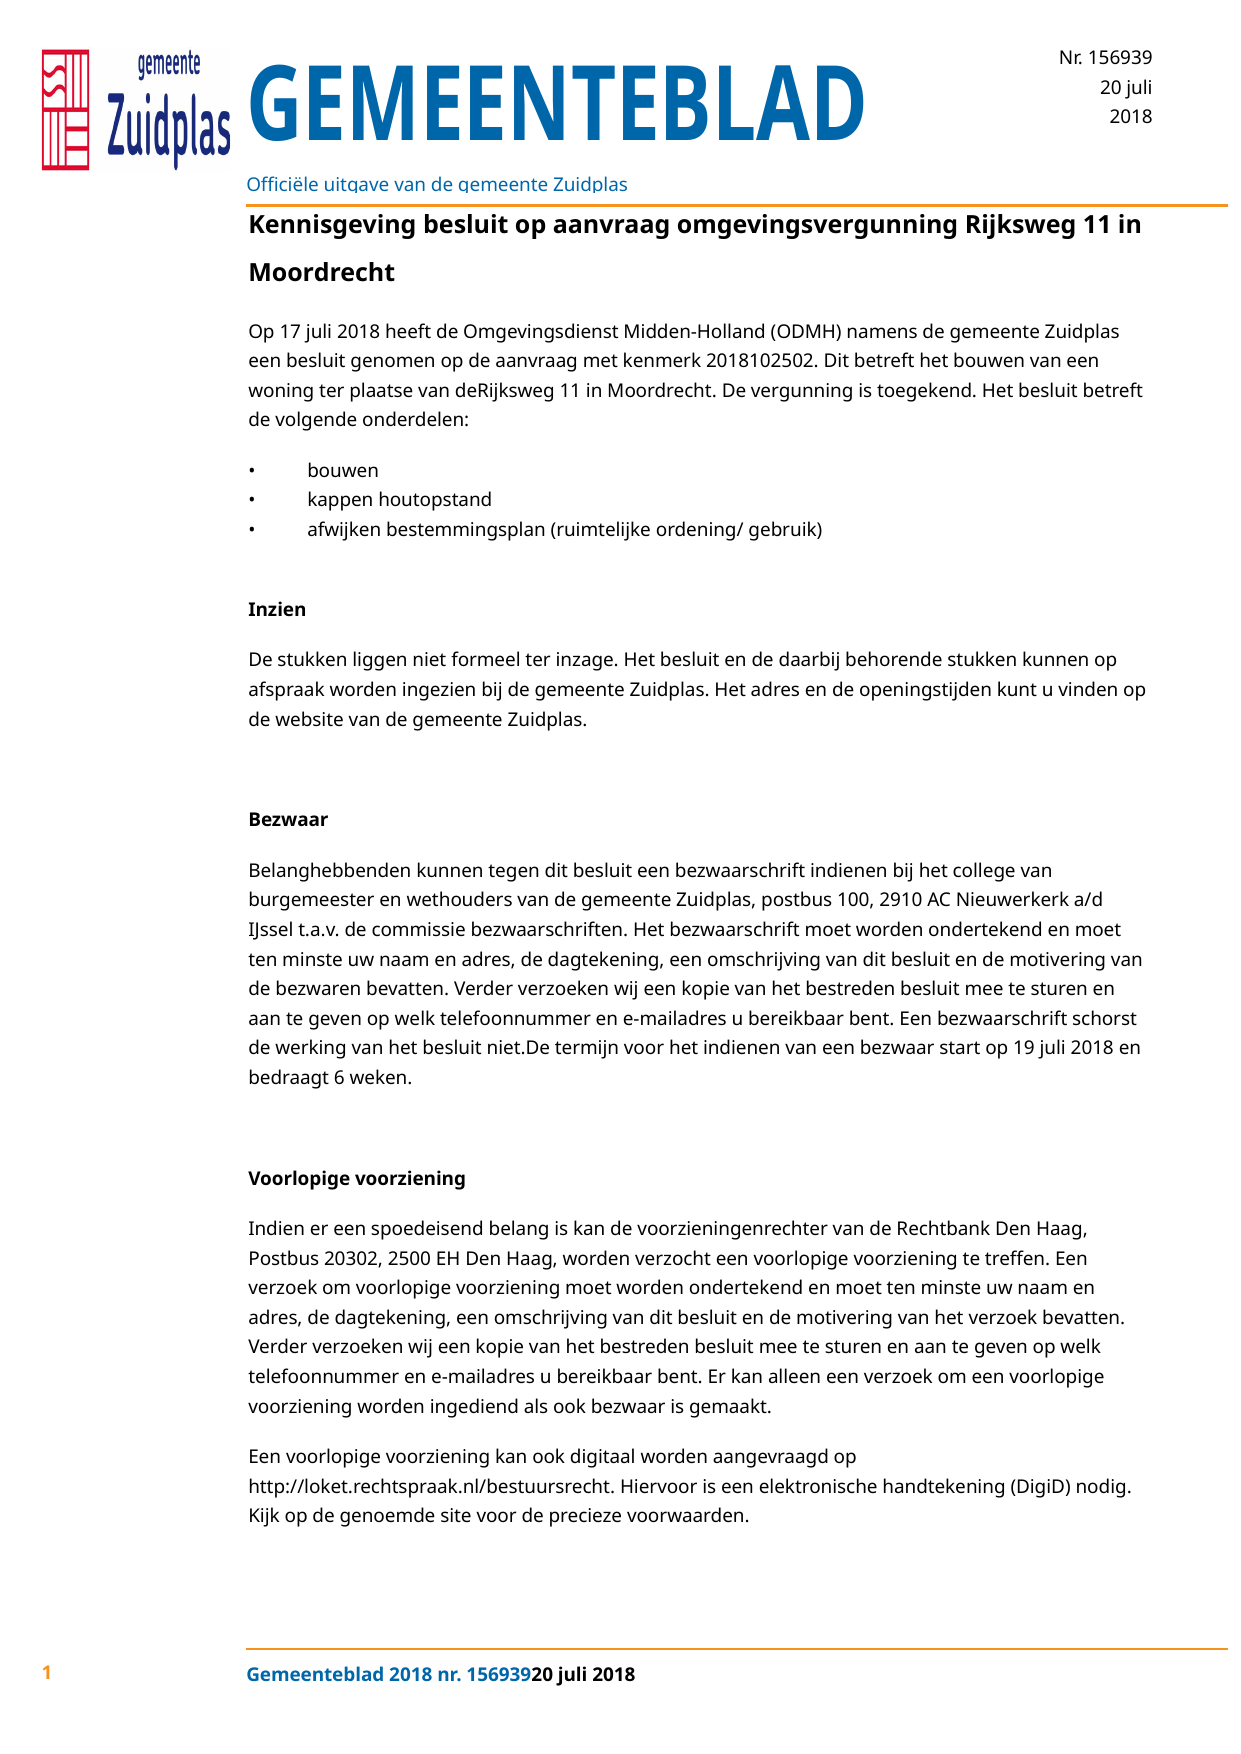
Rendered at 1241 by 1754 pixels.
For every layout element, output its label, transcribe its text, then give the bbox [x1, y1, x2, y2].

text De stukken liggen niet formeel ter inzage. Het besluit en de daarbij behorende stukken kunnen op afspraak worden ingezien bij de gemeente Zuidplas. Het adres en de openingstijden kunt u vinden op de website van de gemeente Zuidplas. [248, 647, 1152, 732]
text Kennisgeving besluit op aanvraag omgevingsvergunning Rijksweg 11 in Moordrecht [248, 207, 1152, 288]
list kappen houtopstand [248, 487, 1152, 512]
text Voorlopige voorziening [248, 1165, 1152, 1191]
text Indien er een spoedeisend belang is kan de voorzieningenrechter van de Rechtbank Den Haag, Postbus 20302, 2500 EH Den Haag, worden verzocht een voorlopige voorziening te treffen. Een verzoek om voorlopige voorziening moet worden ondertekend en moet ten minste uw naam en adres, de dagtekening, een omschrijving van dit besluit en de motivering van het verzoek bevatten. Verder verzoeken wij een kopie van het bestreden besluit mee te sturen en aan te geven op welk telefoonnummer en e-mailadres u bereikbaar bent. Er kan alleen een verzoek om een voorlopige voorziening worden ingediend als ook bezwaar is gemaakt. [248, 1215, 1152, 1419]
list afwijken bestemmingsplan (ruimtelijke ordening/ gebruik) [248, 516, 1152, 542]
text Bezwaar [248, 807, 1152, 832]
picture [41, 47, 231, 172]
text Belanghebbenden kunnen tegen dit besluit een bezwaarschrift indienen bij het college van burgemeester en wethouders van de gemeente Zuidplas, postbus 100, 2910 AC Nieuwerkerk a/d IJssel t.a.v. de commissie bezwaarschriften. Het bezwaarschrift moet worden ondertekend en moet ten minste uw naam en adres, de dagtekening, een omschrijving van dit besluit en de motivering van de bezwaren bevatten. Verder verzoeken wij een kopie van het bestreden besluit mee te sturen en aan te geven op welk telefoonnummer en e-mailadres u bereikbaar bent. Een bezwaarschrift schorst de werking van het besluit niet.De termijn voor het indienen van een bezwaar start op 19 juli 2018 en bedraagt 6 weken. [248, 857, 1152, 1090]
text Op 17 juli 2018 heeft de Omgevingsdienst Midden-Holland (ODMH) namens de gemeente Zuidplas een besluit genomen op de aanvraag met kenmerk 2018102502. Dit betreft het bouwen van een woning ter plaatse van deRijksweg 11 in Moordrecht. De vergunning is toegekend. Het besluit betreft de volgende onderdelen: [248, 318, 1152, 432]
text Inzien [248, 596, 1152, 622]
list bouwen [248, 457, 1152, 483]
text Een voorlopige voorziening kan ook digitaal worden aangevraagd op http://loket.rechtspraak.nl/bestuursrecht. Hiervoor is een elektronische handtekening (DigiD) nodig. Kijk op de genoemde site voor de precieze voorwaarden. [248, 1443, 1152, 1528]
